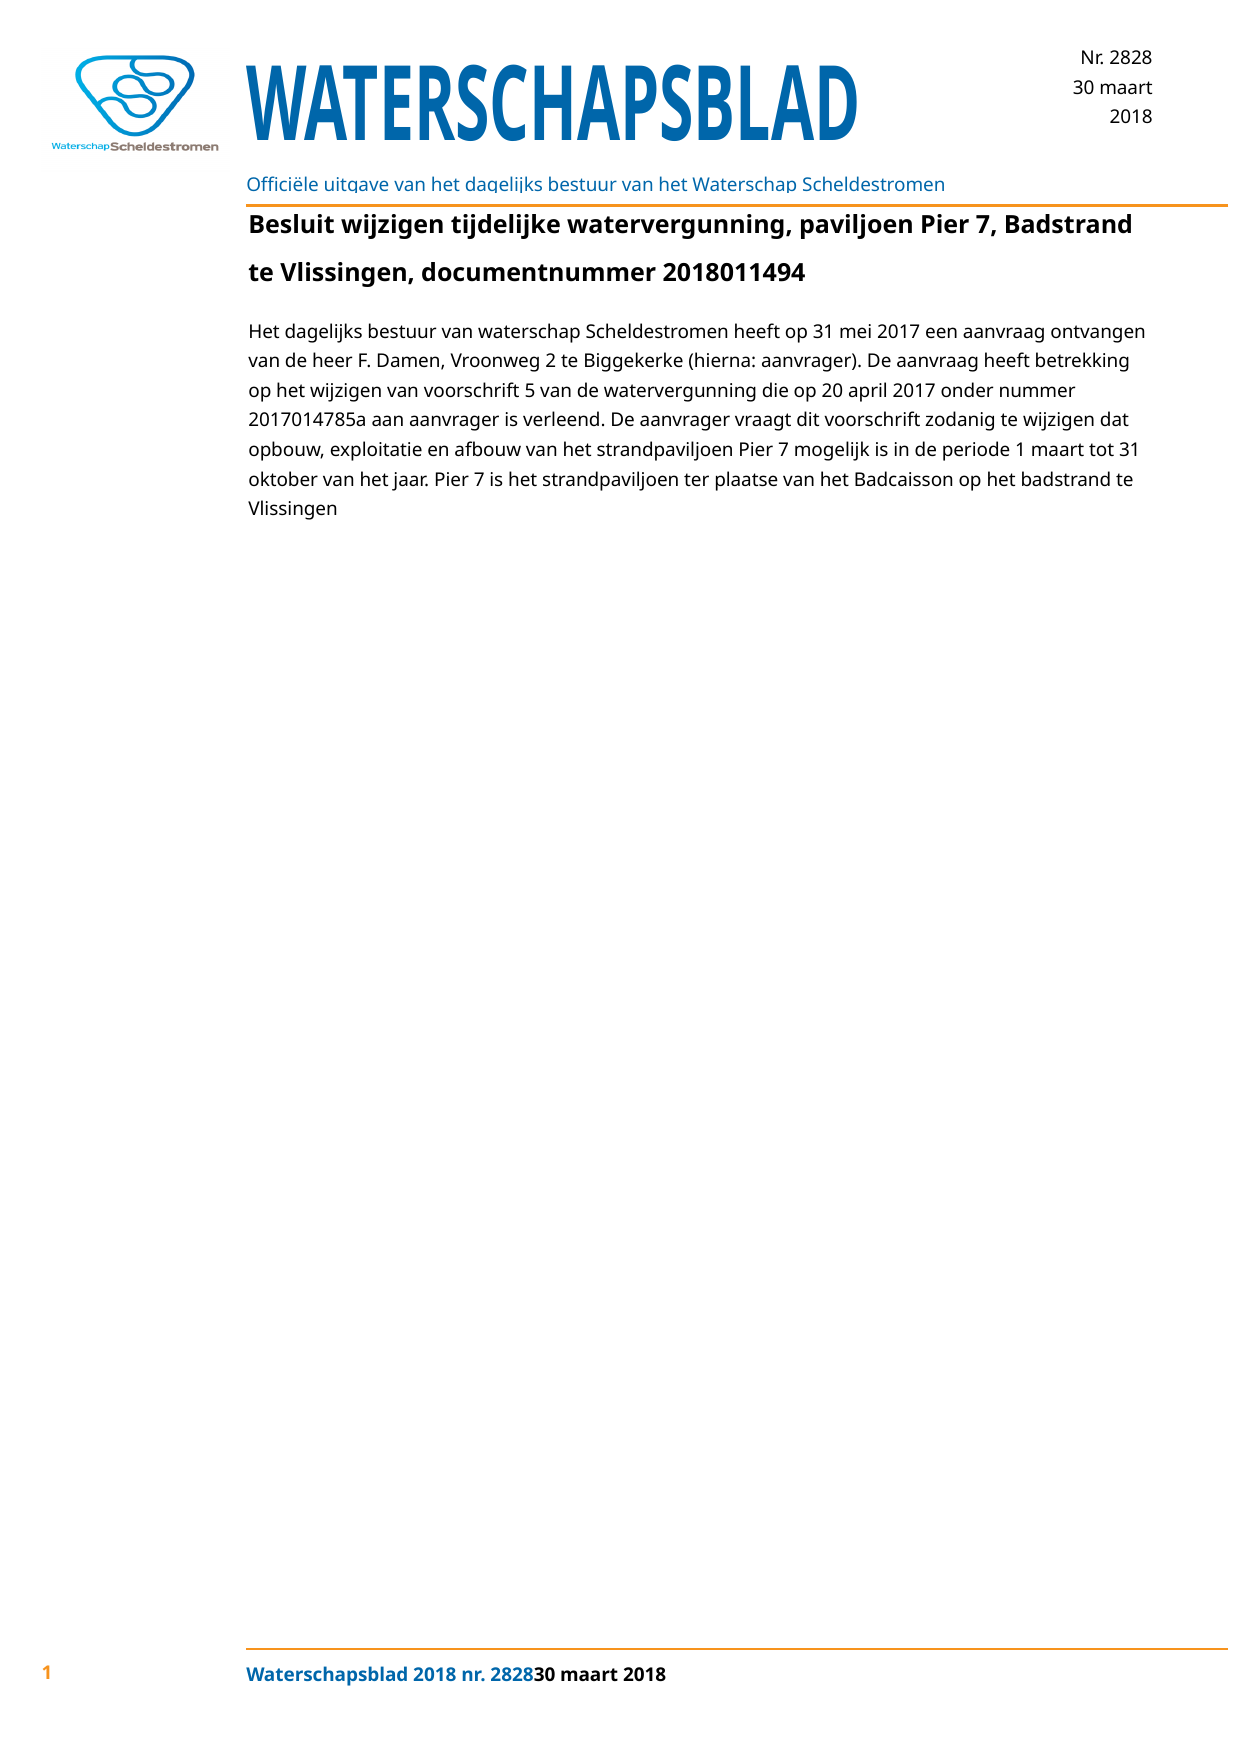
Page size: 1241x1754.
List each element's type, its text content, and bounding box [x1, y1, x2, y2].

text Besluit wijzigen tijdelijke watervergunning, paviljoen Pier 7, Badstrand te Vlissingen, documentnummer 2018011494 [248, 207, 1152, 288]
text Het dagelijks bestuur van waterschap Scheldestromen heeft op 31 mei 2017 een aanvraag ontvangen van de heer F. Damen, Vroonweg 2 te Biggekerke (hierna: aanvrager). De aanvraag heeft betrekking op het wijzigen van voorschrift 5 van de watervergunning die op 20 april 2017 onder nummer 2017014785a aan aanvrager is verleend. De aanvrager vraagt dit voorschrift zodanig te wijzigen dat opbouw, exploitatie en afbouw van het strandpaviljoen Pier 7 mogelijk is in de periode 1 maart tot 31 oktober van het jaar. Pier 7 is het strandpaviljoen ter plaatse van het Badcaisson op het badstrand te Vlissingen [248, 318, 1152, 521]
picture [41, 47, 231, 172]
